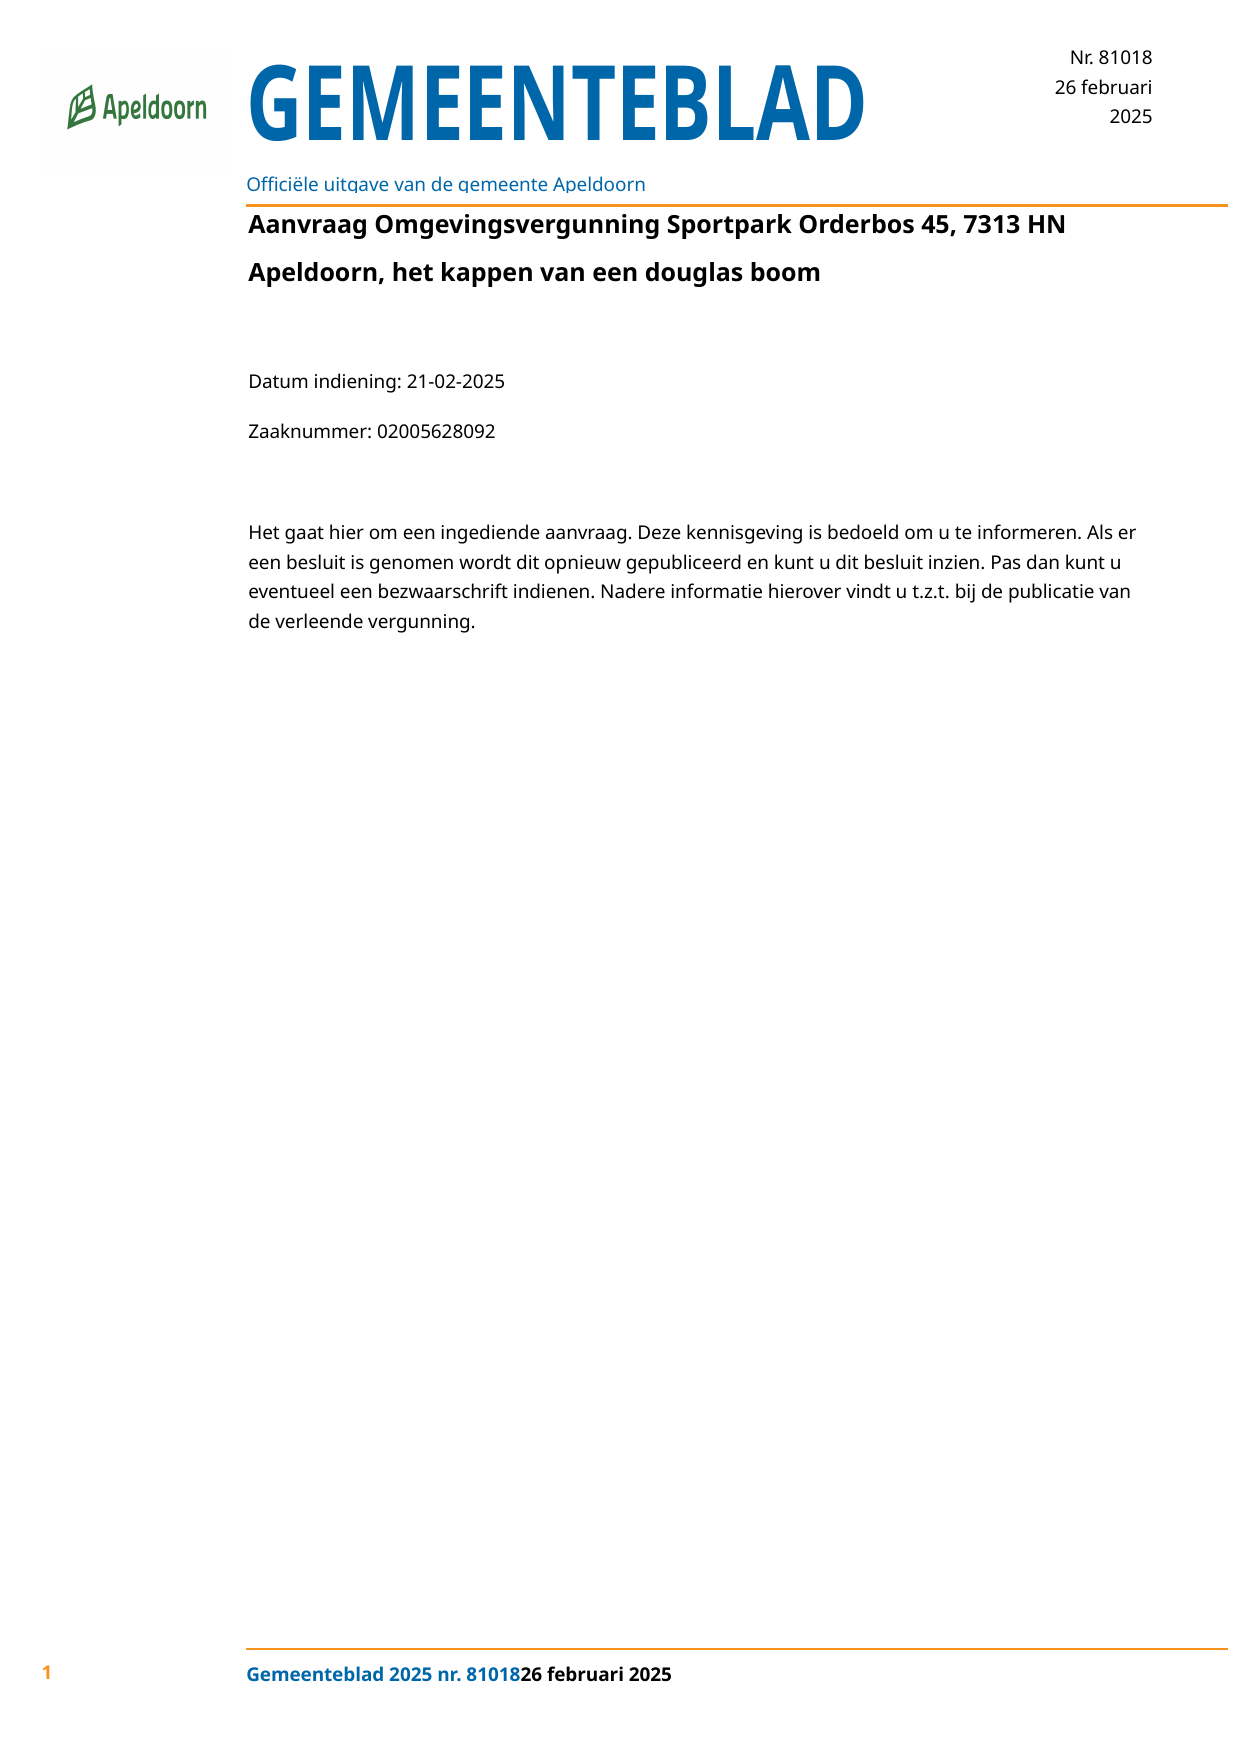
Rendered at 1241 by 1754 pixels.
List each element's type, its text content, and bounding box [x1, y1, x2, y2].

text Aanvraag Omgevingsvergunning Sportpark Orderbos 45, 7313 HN Apeldoorn, het kappen van een douglas boom [248, 207, 1152, 288]
text Zaaknummer: 02005628092 [248, 419, 1152, 444]
picture [41, 47, 231, 172]
text Datum indiening: 21-02-2025 [248, 368, 1152, 394]
text Het gaat hier om een ingediende aanvraag. Deze kennisgeving is bedoeld om u te informeren. Als er een besluit is genomen wordt dit opnieuw gepubliceerd en kunt u dit besluit inzien. Pas dan kunt u eventueel een bezwaarschrift indienen. Nadere informatie hierover vindt u t.z.t. bij de publicatie van de verleende vergunning. [248, 519, 1152, 634]
